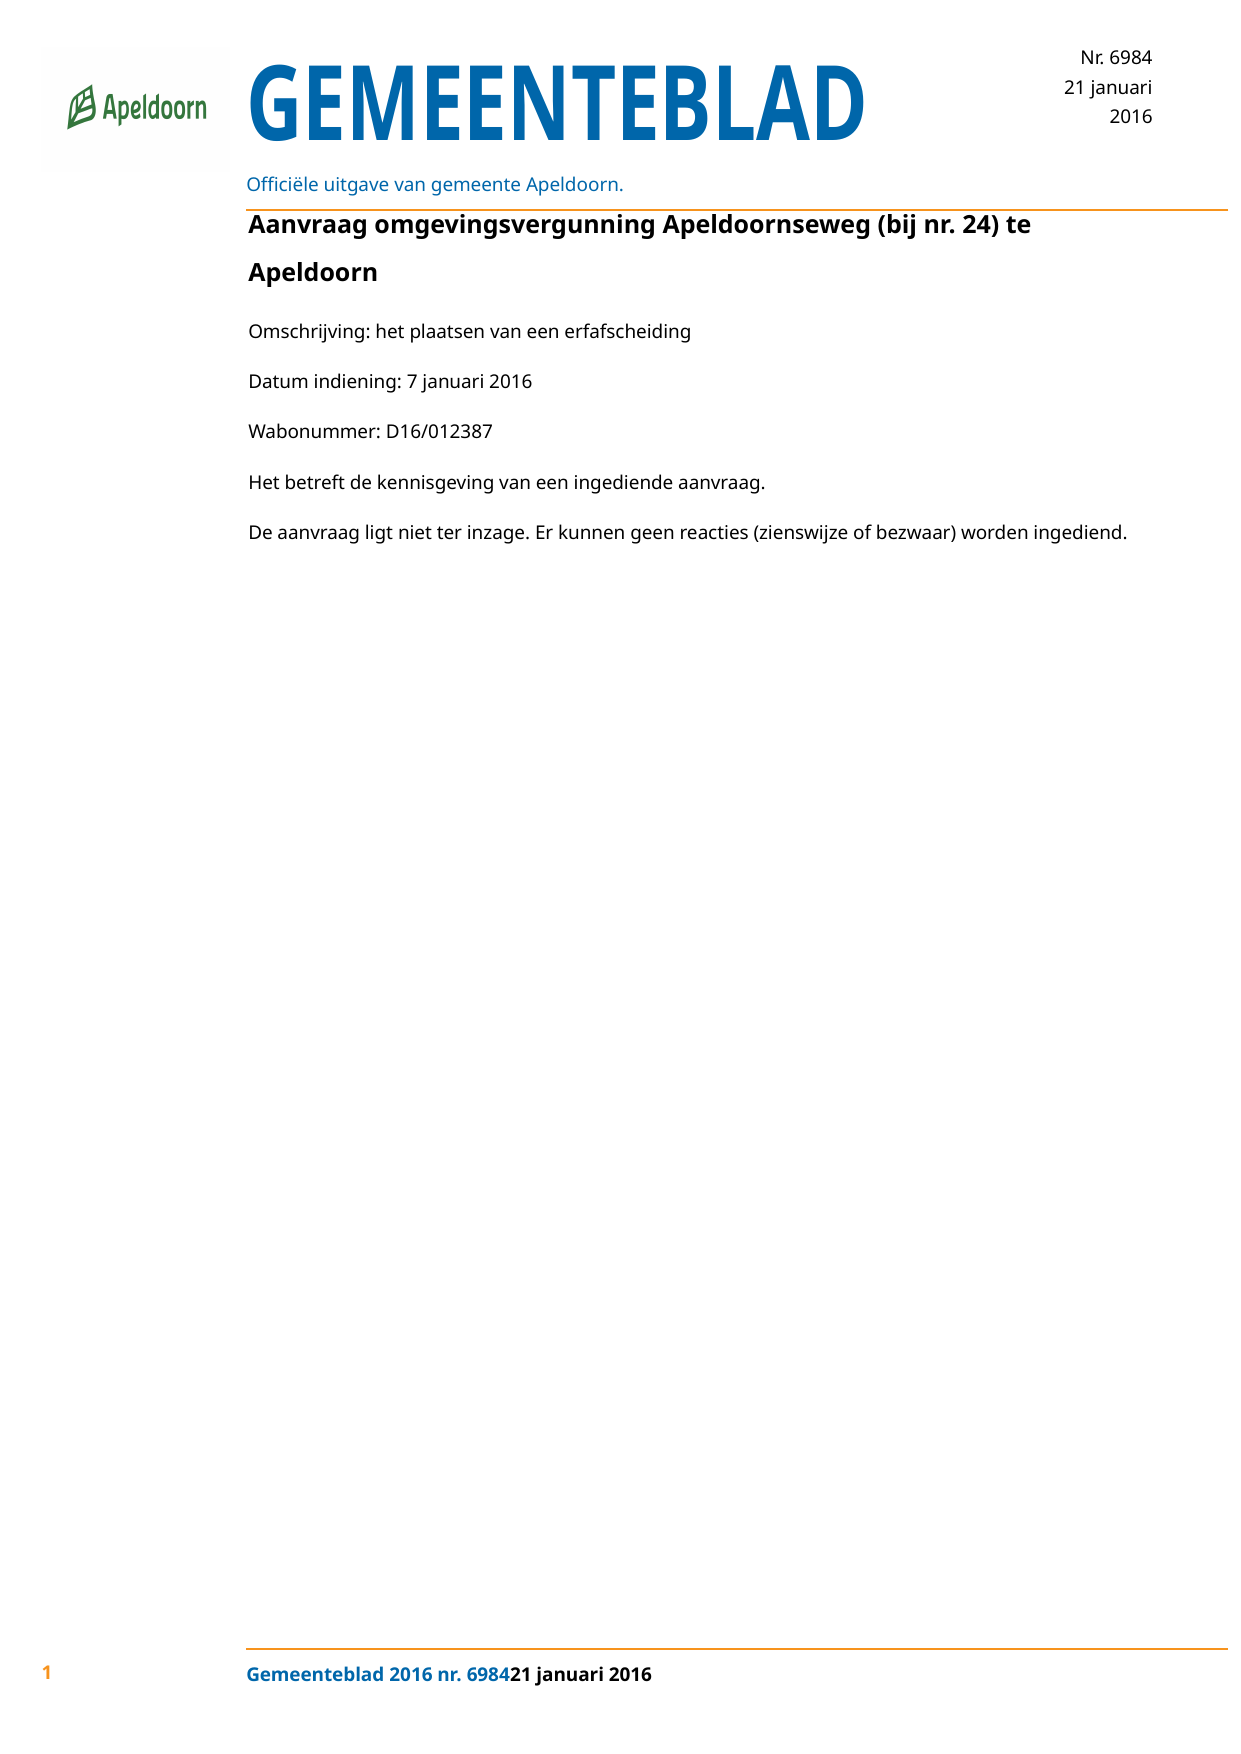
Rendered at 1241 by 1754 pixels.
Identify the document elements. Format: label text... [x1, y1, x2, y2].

text Omschrijving: het plaatsen van een erfafscheiding [248, 318, 1152, 344]
text Het betreft de kennisgeving van een ingediende aanvraag. [248, 469, 1152, 495]
text De aanvraag ligt niet ter inzage. Er kunnen geen reacties (zienswijze of bezwaar) worden ingediend. [248, 519, 1152, 545]
text Datum indiening: 7 januari 2016 [248, 368, 1152, 394]
picture [41, 47, 231, 172]
text Aanvraag omgevingsvergunning Apeldoornseweg (bij nr. 24) te Apeldoorn [248, 211, 1152, 288]
text Wabonummer: D16/012387 [248, 419, 1152, 444]
